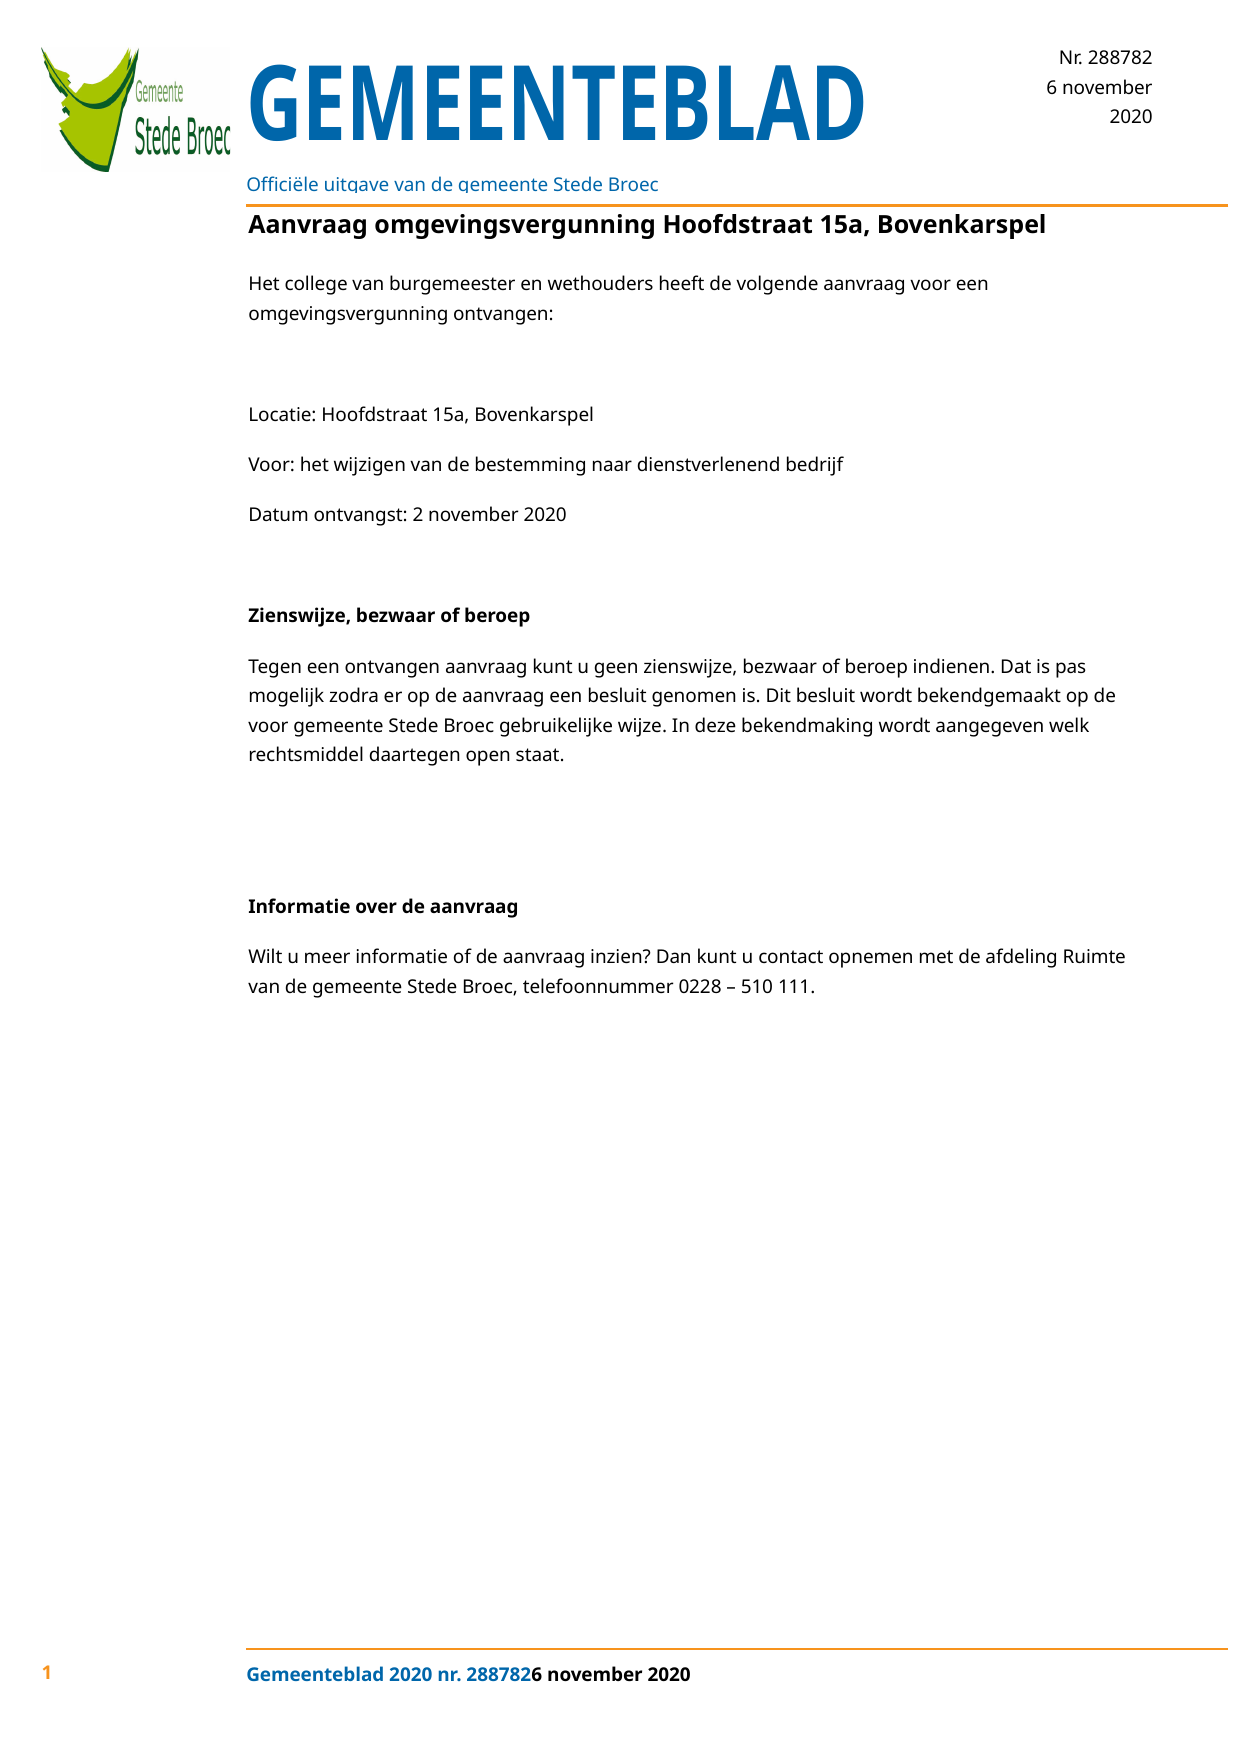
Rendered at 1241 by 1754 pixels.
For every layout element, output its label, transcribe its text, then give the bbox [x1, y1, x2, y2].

text Locatie: Hoofdstraat 15a, Bovenkarspel [248, 401, 1152, 426]
text Datum ontvangst: 2 november 2020 [248, 502, 1152, 527]
text Voor: het wijzigen van de bestemming naar dienstverlenend bedrijf [248, 451, 1152, 477]
picture [41, 47, 231, 172]
text Zienswijze, bezwaar of beroep [248, 602, 1152, 628]
text Wilt u meer informatie of de aanvraag inzien? Dan kunt u contact opnemen met de afdeling Ruimte van de gemeente Stede Broec, telefoonnummer 0228 – 510 111. [248, 943, 1152, 998]
text Tegen een ontvangen aanvraag kunt u geen zienswijze, bezwaar of beroep indienen. Dat is pas mogelijk zodra er op de aanvraag een besluit genomen is. Dit besluit wordt bekendgemaakt op de voor gemeente Stede Broec gebruikelijke wijze. In deze bekendmaking wordt aangegeven welk rechtsmiddel daartegen open staat. [248, 653, 1152, 767]
text Aanvraag omgevingsvergunning Hoofdstraat 15a, Bovenkarspel [248, 207, 1152, 241]
text Informatie over de aanvraag [248, 893, 1152, 918]
text Het college van burgemeester en wethouders heeft de volgende aanvraag voor een omgevingsvergunning ontvangen: [248, 270, 1152, 326]
